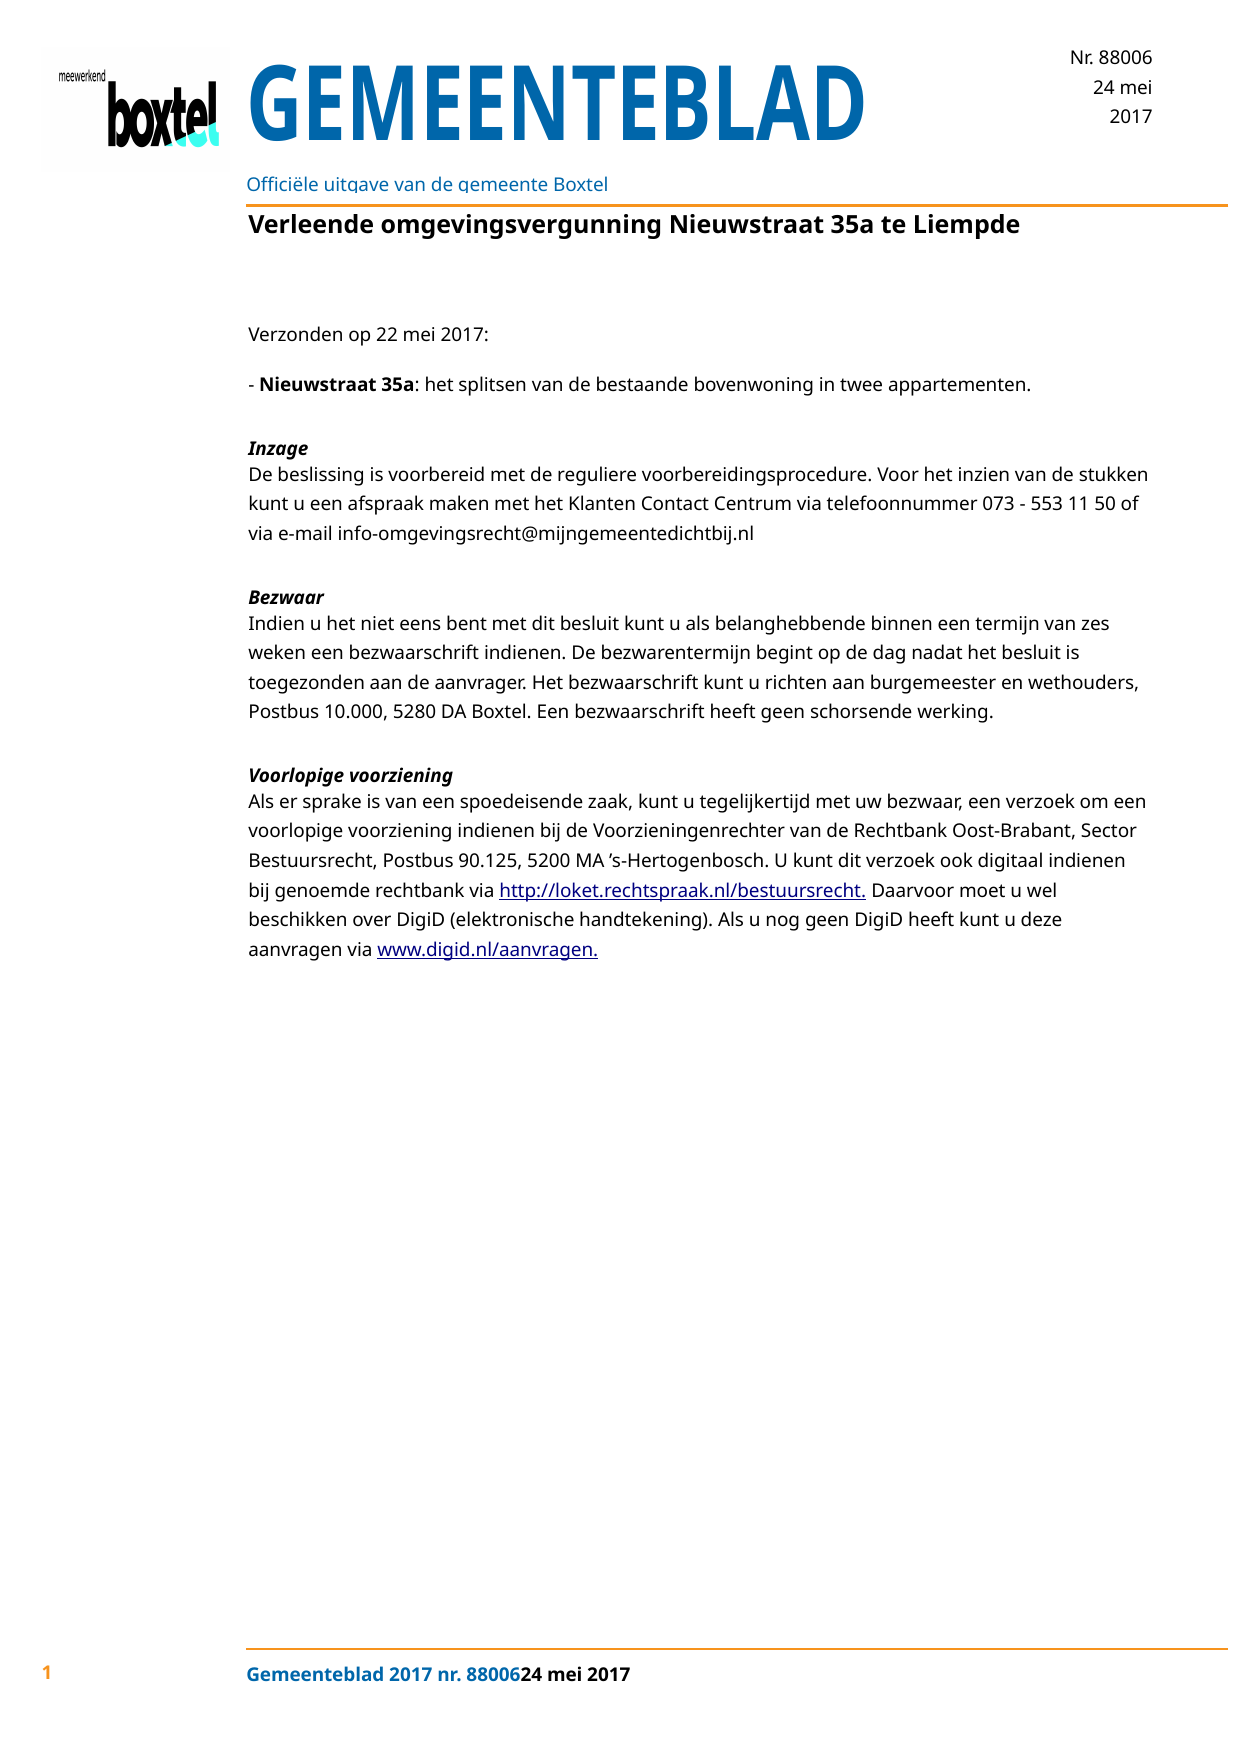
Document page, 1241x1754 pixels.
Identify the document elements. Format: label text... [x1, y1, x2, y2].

text Verleende omgevingsvergunning Nieuwstraat 35a te Liempde [248, 207, 1152, 241]
text Inzage [248, 435, 1152, 461]
picture [41, 47, 231, 172]
text Verzonden op 22 mei 2017: [248, 321, 1152, 346]
text De beslissing is voorbereid met de reguliere voorbereidingsprocedure. Voor het inzien van de stukken kunt u een afspraak maken met het Klanten Contact Centrum via telefoonnummer 073 - 553 11 50 of via e-mail info-omgevingsrecht@mijngemeentedichtbij.nl [248, 461, 1152, 546]
text Als er sprake is van een spoedeisende zaak, kunt u tegelijkertijd met uw bezwaar, een verzoek om een voorlopige voorziening indienen bij de Voorzieningenrechter van de Rechtbank Oost-Brabant, Sector Bestuursrecht, Postbus 90.125, 5200 MA ’s-Hertogenbosch. U kunt dit verzoek ook digitaal indienen bij genoemde rechtbank via http://loket.rechtspraak.nl/bestuursrecht. Daarvoor moet u wel beschikken over DigiD (elektronische handtekening). Als u nog geen DigiD heeft kunt u deze aanvragen via www.digid.nl/aanvragen. [248, 788, 1152, 962]
text Bezwaar [248, 584, 1152, 610]
text - Nieuwstraat 35a: het splitsen van de bestaande bovenwoning in twee appartementen. [248, 371, 1152, 397]
text Voorlopige voorziening [248, 762, 1152, 788]
text Indien u het niet eens bent met dit besluit kunt u als belanghebbende binnen een termijn van zes weken een bezwaarschrift indienen. De bezwarentermijn begint op de dag nadat het besluit is toegezonden aan de aanvrager. Het bezwaarschrift kunt u richten aan burgemeester en wethouders, Postbus 10.000, 5280 DA Boxtel. Een bezwaarschrift heeft geen schorsende werking. [248, 610, 1152, 724]
